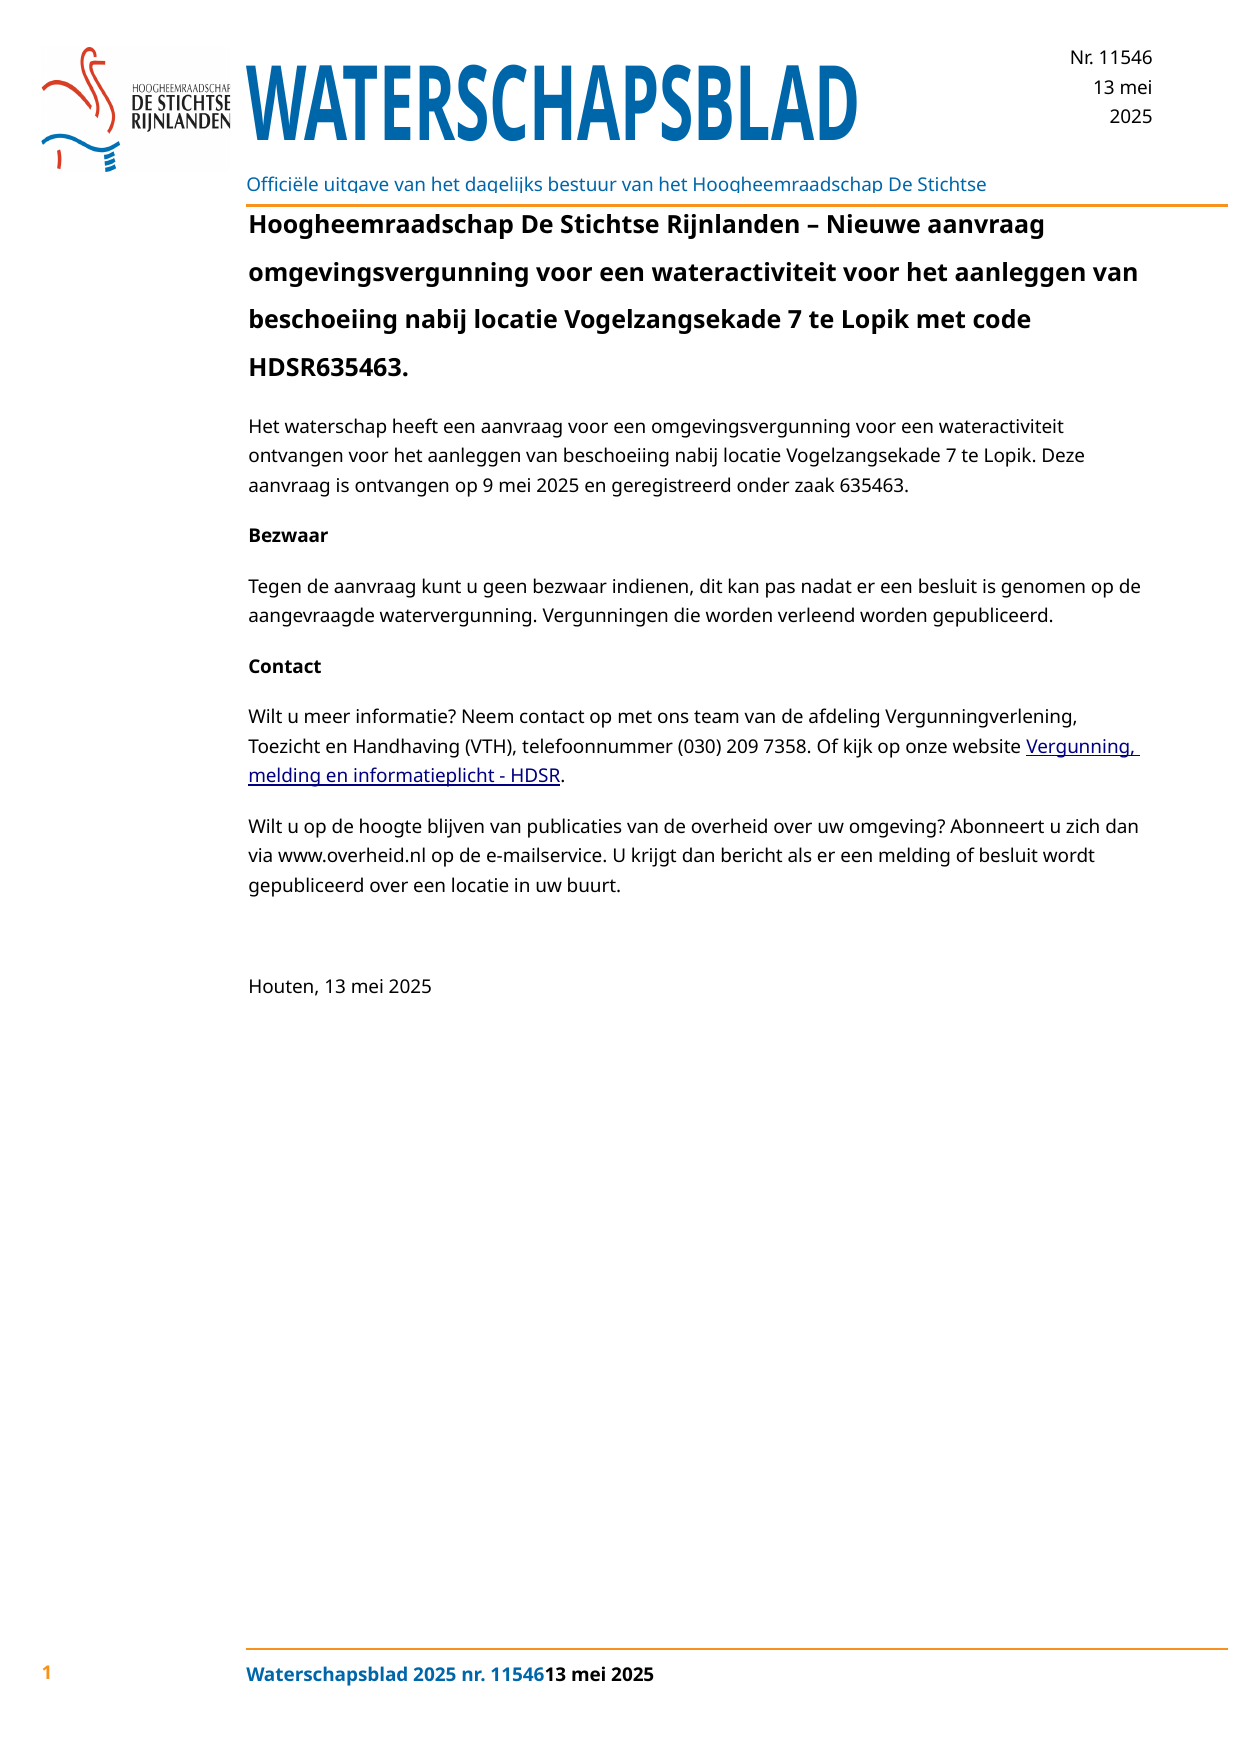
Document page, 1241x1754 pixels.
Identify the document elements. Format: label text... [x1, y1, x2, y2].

text Bezwaar [248, 523, 1152, 548]
text Het waterschap heeft een aanvraag voor een omgevingsvergunning voor een wateractiviteit ontvangen voor het aanleggen van beschoeiing nabij locatie Vogelzangsekade 7 te Lopik. Deze aanvraag is ontvangen op 9 mei 2025 en geregistreerd onder zaak 635463. [248, 413, 1152, 498]
picture [41, 47, 231, 172]
text Houten, 13 mei 2025 [248, 973, 1152, 999]
text Wilt u meer informatie? Neem contact op met ons team van de afdeling Vergunningverlening, Toezicht en Handhaving (VTH), telefoonnummer (030) 209 7358. Of kijk op onze website Vergunning, melding en informatieplicht - HDSR. [248, 703, 1152, 788]
text Tegen de aanvraag kunt u geen bezwaar indienen, dit kan pas nadat er een besluit is genomen op de aangevraagde watervergunning. Vergunningen die worden verleend worden gepubliceerd. [248, 573, 1152, 628]
text Contact [248, 653, 1152, 679]
text Wilt u op de hoogte blijven van publicaties van de overheid over uw omgeving? Abonneert u zich dan via www.overheid.nl op de e-mailservice. U krijgt dan bericht als er een melding of besluit wordt gepubliceerd over een locatie in uw buurt. [248, 813, 1152, 898]
text Hoogheemraadschap De Stichtse Rijnlanden – Nieuwe aanvraag omgevingsvergunning voor een wateractiviteit voor het aanleggen van beschoeiing nabij locatie Vogelzangsekade 7 te Lopik met code HDSR635463. [248, 207, 1152, 384]
